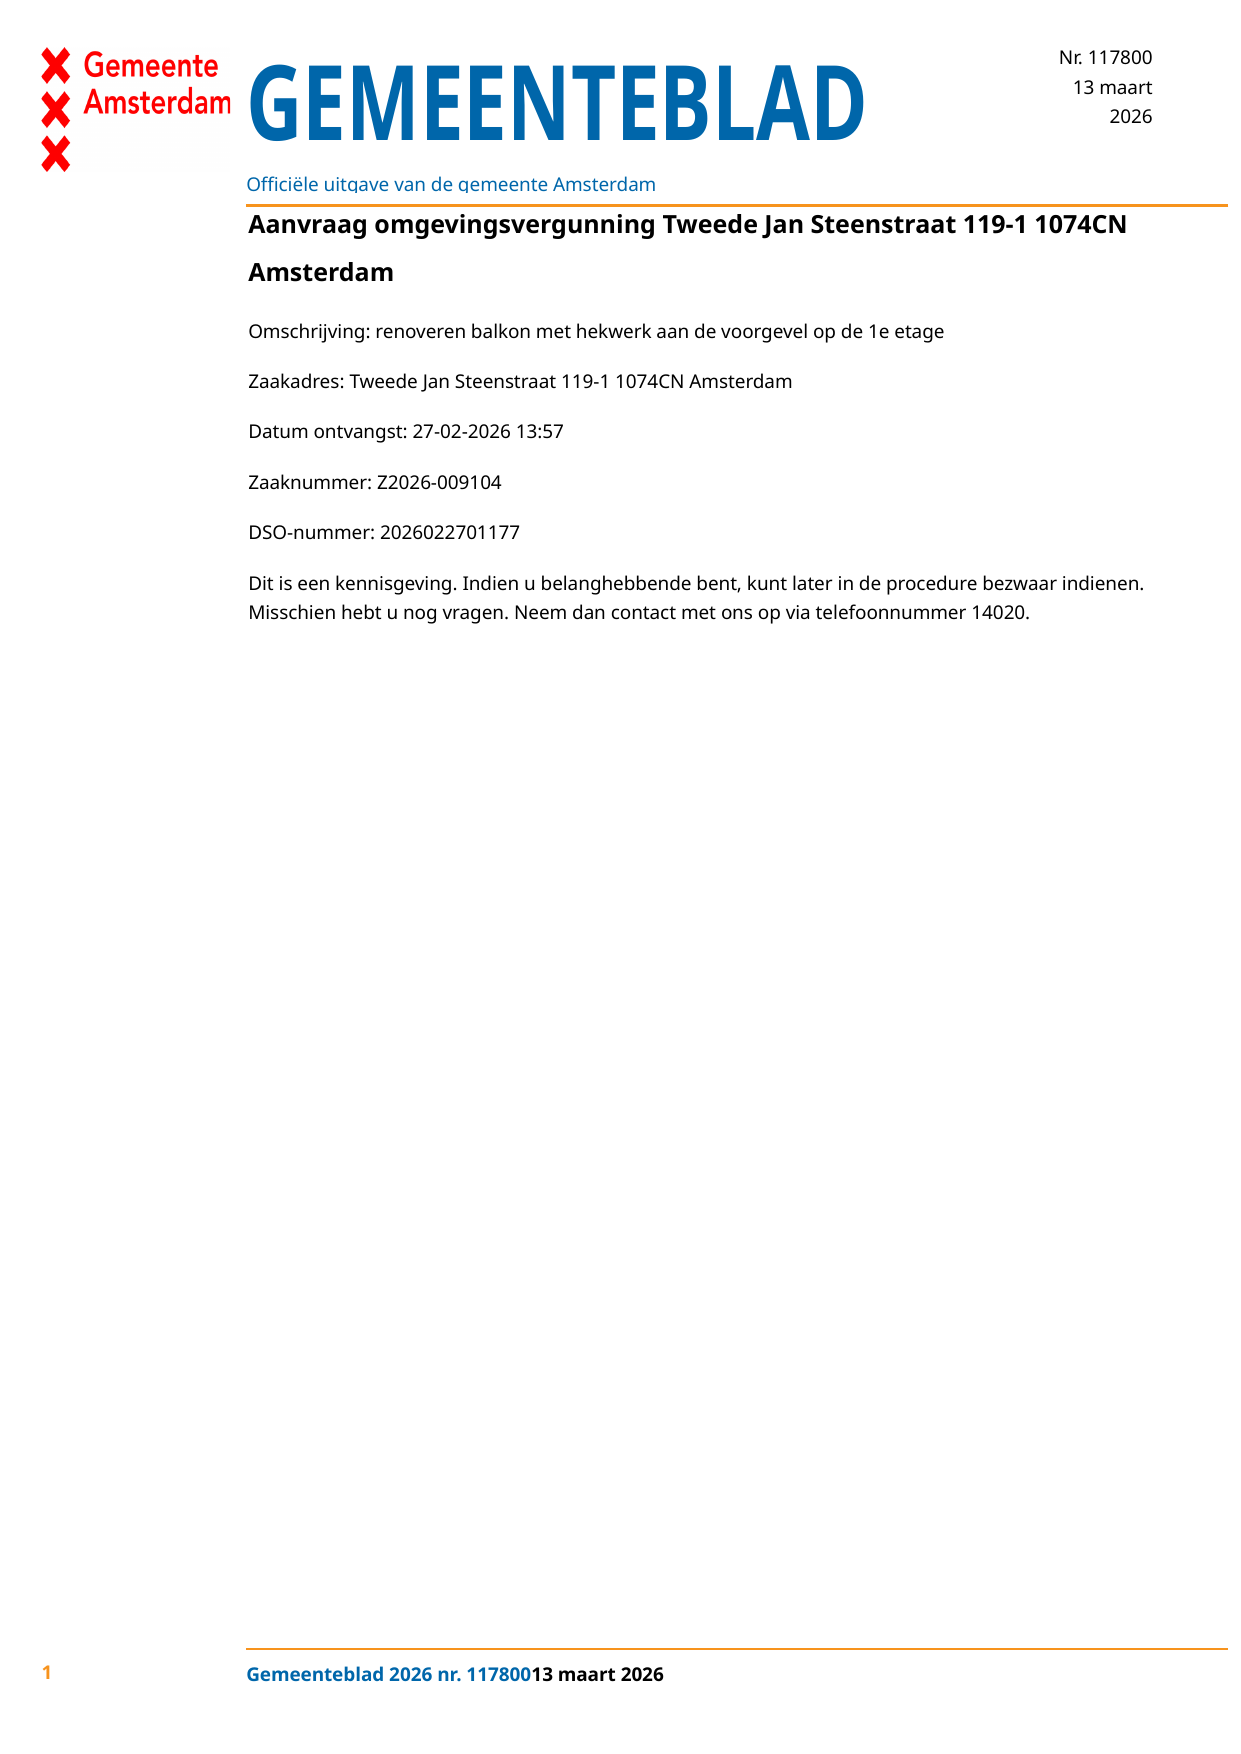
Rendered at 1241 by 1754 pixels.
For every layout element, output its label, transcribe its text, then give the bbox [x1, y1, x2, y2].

text Aanvraag omgevingsvergunning Tweede Jan Steenstraat 119-1 1074CN Amsterdam [248, 207, 1152, 288]
text Omschrijving: renoveren balkon met hekwerk aan de voorgevel op de 1e etage [248, 318, 1152, 344]
text Zaaknummer: Z2026-009104 [248, 469, 1152, 495]
text Dit is een kennisgeving. Indien u belanghebbende bent, kunt later in de procedure bezwaar indienen. Misschien hebt u nog vragen. Neem dan contact met ons op via telefoonnummer 14020. [248, 570, 1152, 625]
text Datum ontvangst: 27-02-2026 13:57 [248, 419, 1152, 444]
picture [41, 47, 231, 172]
text DSO-nummer: 2026022701177 [248, 519, 1152, 545]
text Zaakadres: Tweede Jan Steenstraat 119-1 1074CN Amsterdam [248, 368, 1152, 394]
